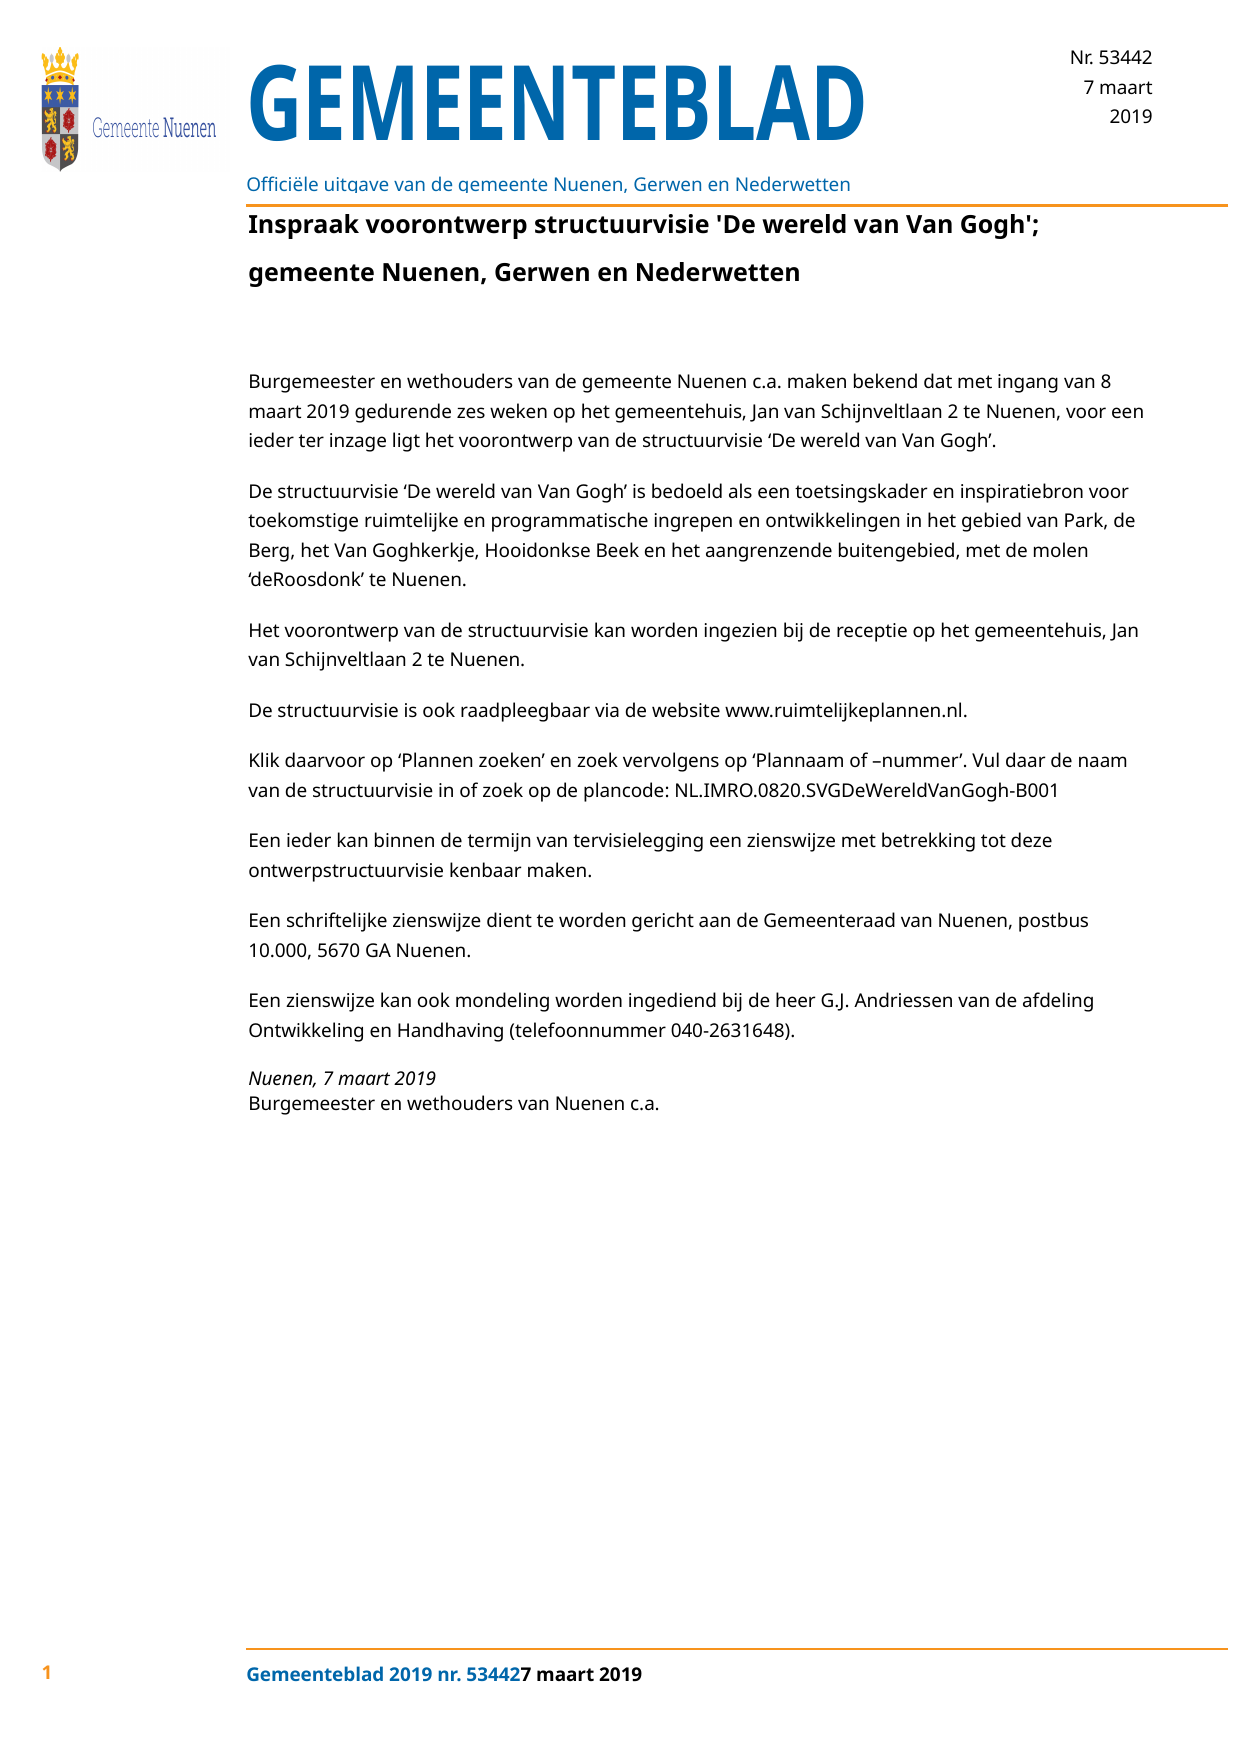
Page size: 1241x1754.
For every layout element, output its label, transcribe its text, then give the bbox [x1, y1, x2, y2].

picture [41, 47, 231, 172]
text Een schriftelijke zienswijze dient te worden gericht aan de Gemeenteraad van Nuenen, postbus 10.000, 5670 GA Nuenen. [248, 907, 1152, 963]
text Burgemeester en wethouders van de gemeente Nuenen c.a. maken bekend dat met ingang van 8 maart 2019 gedurende zes weken op het gemeentehuis, Jan van Schijnveltlaan 2 te Nuenen, voor een ieder ter inzage ligt het voorontwerp van de structuurvisie ‘De wereld van Van Gogh’. [248, 368, 1152, 453]
text De structuurvisie ‘De wereld van Van Gogh’ is bedoeld als een toetsingskader en inspiratiebron voor toekomstige ruimtelijke en programmatische ingrepen en ontwikkelingen in het gebied van Park, de Berg, het Van Goghkerkje, Hooidonkse Beek en het aangrenzende buitengebied, met de molen ‘deRoosdonk’ te Nuenen. [248, 478, 1152, 592]
text Nuenen, 7 maart 2019 [248, 1065, 1152, 1091]
text Een ieder kan binnen de termijn van tervisielegging een zienswijze met betrekking tot deze ontwerpstructuurvisie kenbaar maken. [248, 827, 1152, 883]
text Klik daarvoor op ‘Plannen zoeken’ en zoek vervolgens op ‘Plannaam of –nummer’. Vul daar de naam van de structuurvisie in of zoek op de plancode: NL.IMRO.0820.SVGDeWereldVanGogh-B001 [248, 747, 1152, 803]
text Inspraak voorontwerp structuurvisie 'De wereld van Van Gogh'; gemeente Nuenen, Gerwen en Nederwetten [248, 207, 1152, 288]
text Burgemeester en wethouders van Nuenen c.a. [248, 1091, 1152, 1116]
text Het voorontwerp van de structuurvisie kan worden ingezien bij de receptie op het gemeentehuis, Jan van Schijnveltlaan 2 te Nuenen. [248, 617, 1152, 672]
text De structuurvisie is ook raadpleegbaar via de website www.ruimtelijkeplannen.nl. [248, 697, 1152, 723]
text Een zienswijze kan ook mondeling worden ingediend bij de heer G.J. Andriessen van de afdeling Ontwikkeling en Handhaving (telefoonnummer 040-2631648). [248, 987, 1152, 1043]
